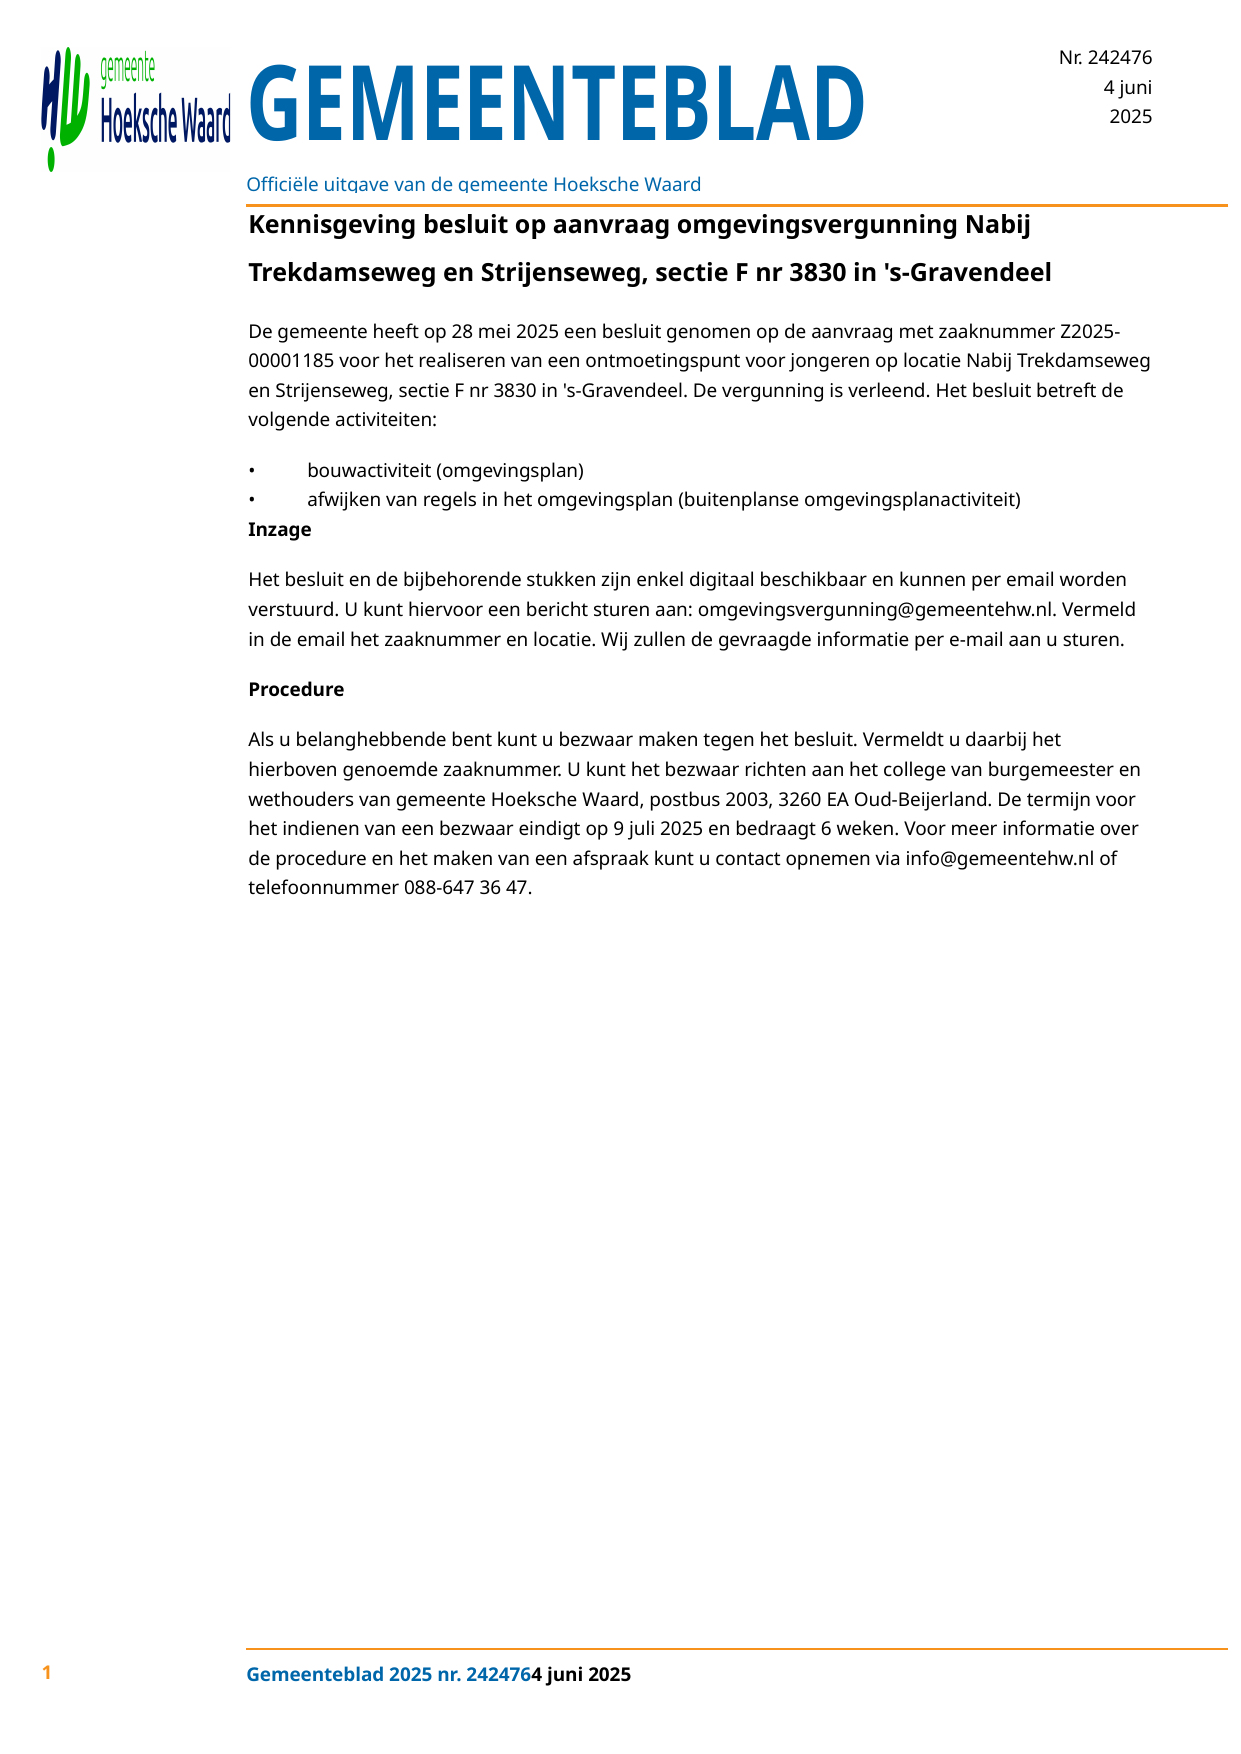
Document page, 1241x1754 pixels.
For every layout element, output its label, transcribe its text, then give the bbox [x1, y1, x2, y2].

text Als u belanghebbende bent kunt u bezwaar maken tegen het besluit. Vermeldt u daarbij het hierboven genoemde zaaknummer. U kunt het bezwaar richten aan het college van burgemeester en wethouders van gemeente Hoeksche Waard, postbus 2003, 3260 EA Oud-Beijerland. De termijn voor het indienen van een bezwaar eindigt op 9 juli 2025 en bedraagt 6 weken. Voor meer informatie over de procedure en het maken van een afspraak kunt u contact opnemen via info@gemeentehw.nl of telefoonnummer 088-647 36 47. [248, 727, 1152, 900]
text Het besluit en de bijbehorende stukken zijn enkel digitaal beschikbaar en kunnen per email worden verstuurd. U kunt hiervoor een bericht sturen aan: omgevingsvergunning@gemeentehw.nl. Vermeld in de email het zaaknummer en locatie. Wij zullen de gevraagde informatie per e-mail aan u sturen. [248, 567, 1152, 652]
text Inzage [248, 516, 1152, 542]
text Procedure [248, 676, 1152, 702]
text Kennisgeving besluit op aanvraag omgevingsvergunning Nabij Trekdamseweg en Strijenseweg, sectie F nr 3830 in 's-Gravendeel [248, 207, 1152, 288]
list bouwactiviteit (omgevingsplan) [248, 457, 1152, 483]
list afwijken van regels in het omgevingsplan (buitenplanse omgevingsplanactiviteit) [248, 487, 1152, 512]
picture [41, 47, 231, 172]
text De gemeente heeft op 28 mei 2025 een besluit genomen op de aanvraag met zaaknummer Z2025-00001185 voor het realiseren van een ontmoetingspunt voor jongeren op locatie Nabij Trekdamseweg en Strijenseweg, sectie F nr 3830 in 's-Gravendeel. De vergunning is verleend. Het besluit betreft de volgende activiteiten: [248, 318, 1152, 432]
